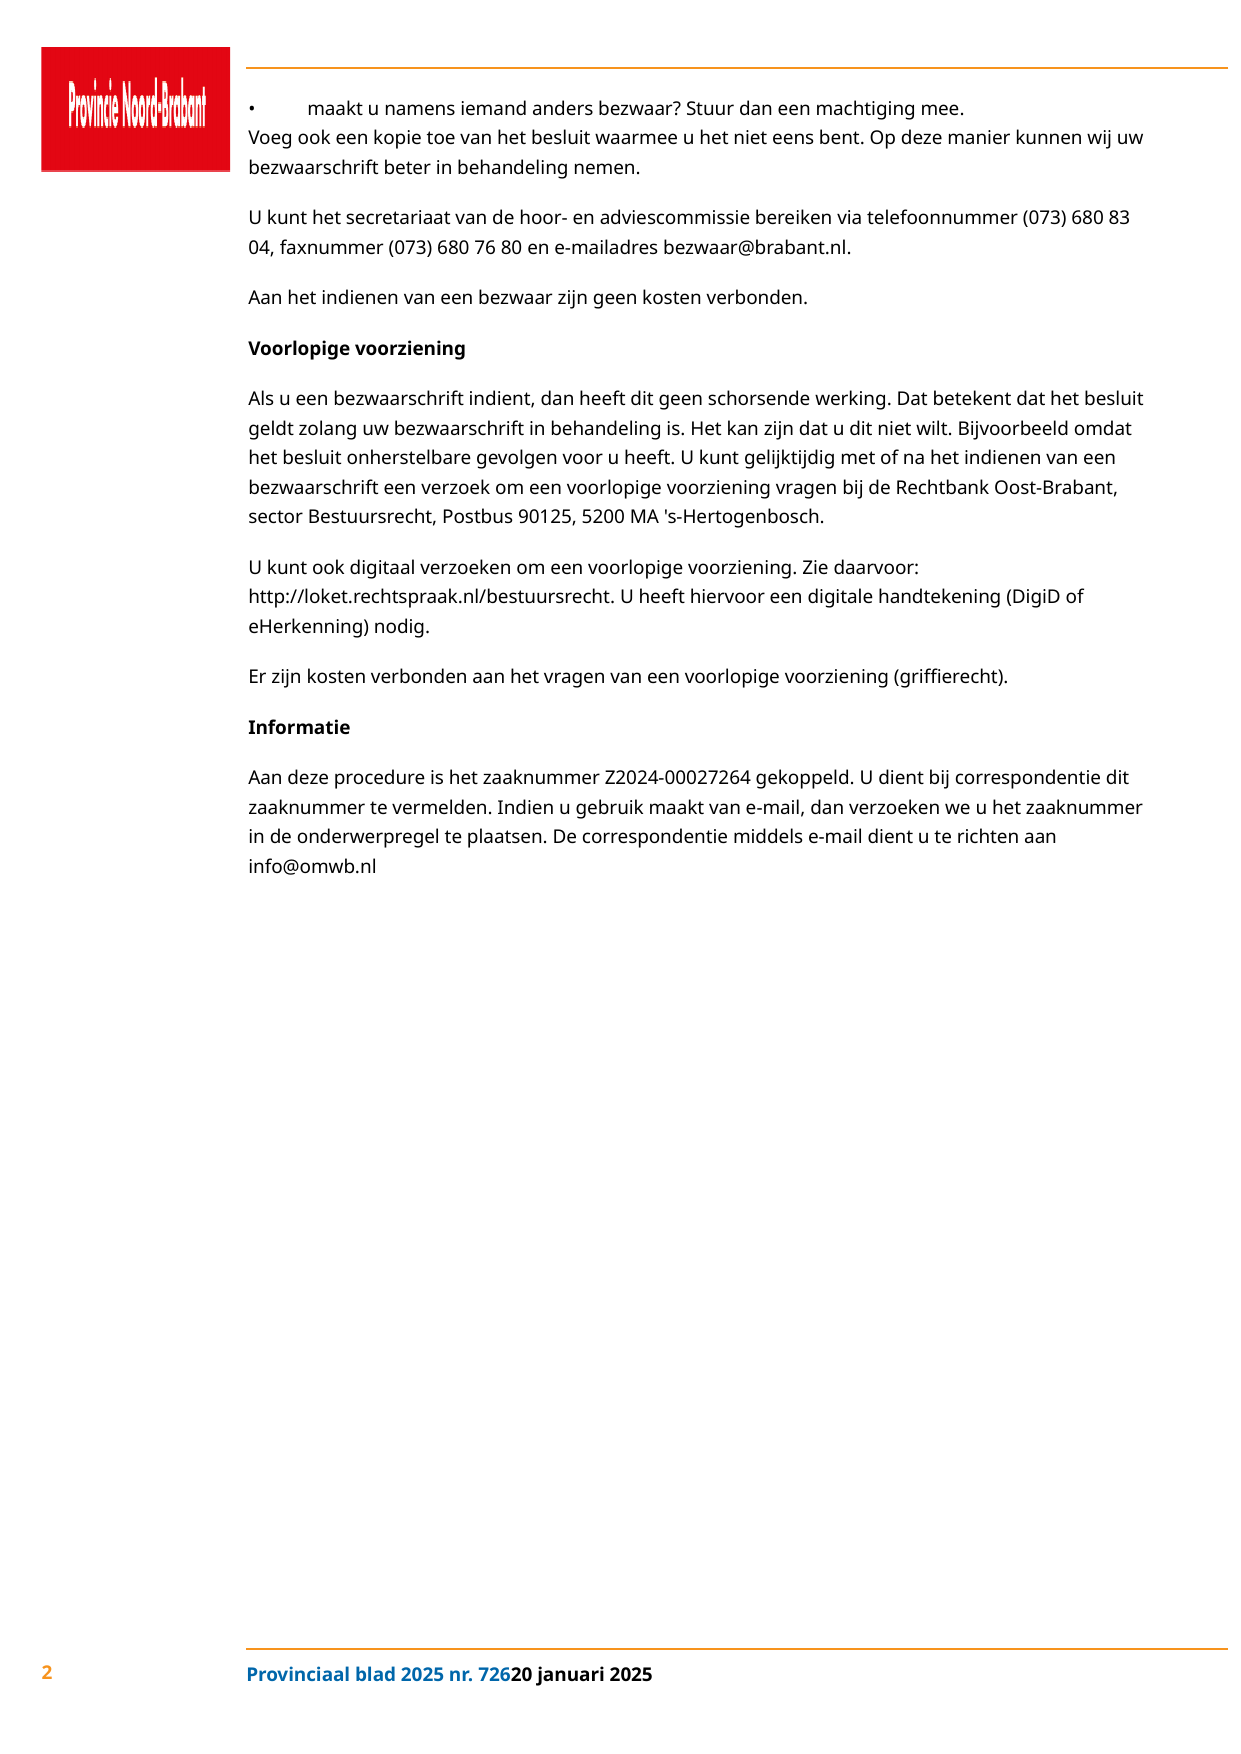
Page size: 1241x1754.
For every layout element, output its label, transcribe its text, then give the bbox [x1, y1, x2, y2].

text Als u een bezwaarschrift indient, dan heeft dit geen schorsende werking. Dat betekent dat het besluit geldt zolang uw bezwaarschrift in behandeling is. Het kan zijn dat u dit niet wilt. Bijvoorbeeld omdat het besluit onherstelbare gevolgen voor u heeft. U kunt gelijktijdig met of na het indienen van een bezwaarschrift een verzoek om een voorlopige voorziening vragen bij de Rechtbank Oost-Brabant, sector Bestuursrecht, Postbus 90125, 5200 MA 's-Hertogenbosch. [248, 385, 1152, 529]
text Aan deze procedure is het zaaknummer Z2024-00027264 gekoppeld. U dient bij correspondentie dit zaaknummer te vermelden. Indien u gebruik maakt van e-mail, dan verzoeken we u het zaaknummer in de onderwerpregel te plaatsen. De correspondentie middels e-mail dient u te richten aan info@omwb.nl [248, 764, 1152, 879]
list maakt u namens iemand anders bezwaar? Stuur dan een machtiging mee. [248, 95, 1152, 121]
text Voeg ook een kopie toe van het besluit waarmee u het niet eens bent. Op deze manier kunnen wij uw bezwaarschrift beter in behandeling nemen. [248, 124, 1152, 180]
text U kunt het secretariaat van de hoor- en adviescommissie bereiken via telefoonnummer (073) 680 83 04, faxnummer (073) 680 76 80 en e-mailadres bezwaar@brabant.nl. [248, 204, 1152, 260]
text Voorlopige voorziening [248, 335, 1152, 361]
picture [41, 47, 231, 172]
text U kunt ook digitaal verzoeken om een voorlopige voorziening. Zie daarvoor: http://loket.rechtspraak.nl/bestuursrecht. U heeft hiervoor een digitale handtekening (DigiD of eHerkenning) nodig. [248, 554, 1152, 639]
text Informatie [248, 714, 1152, 740]
text Aan het indienen van een bezwaar zijn geen kosten verbonden. [248, 284, 1152, 310]
text Er zijn kosten verbonden aan het vragen van een voorlopige voorziening (griffierecht). [248, 663, 1152, 689]
